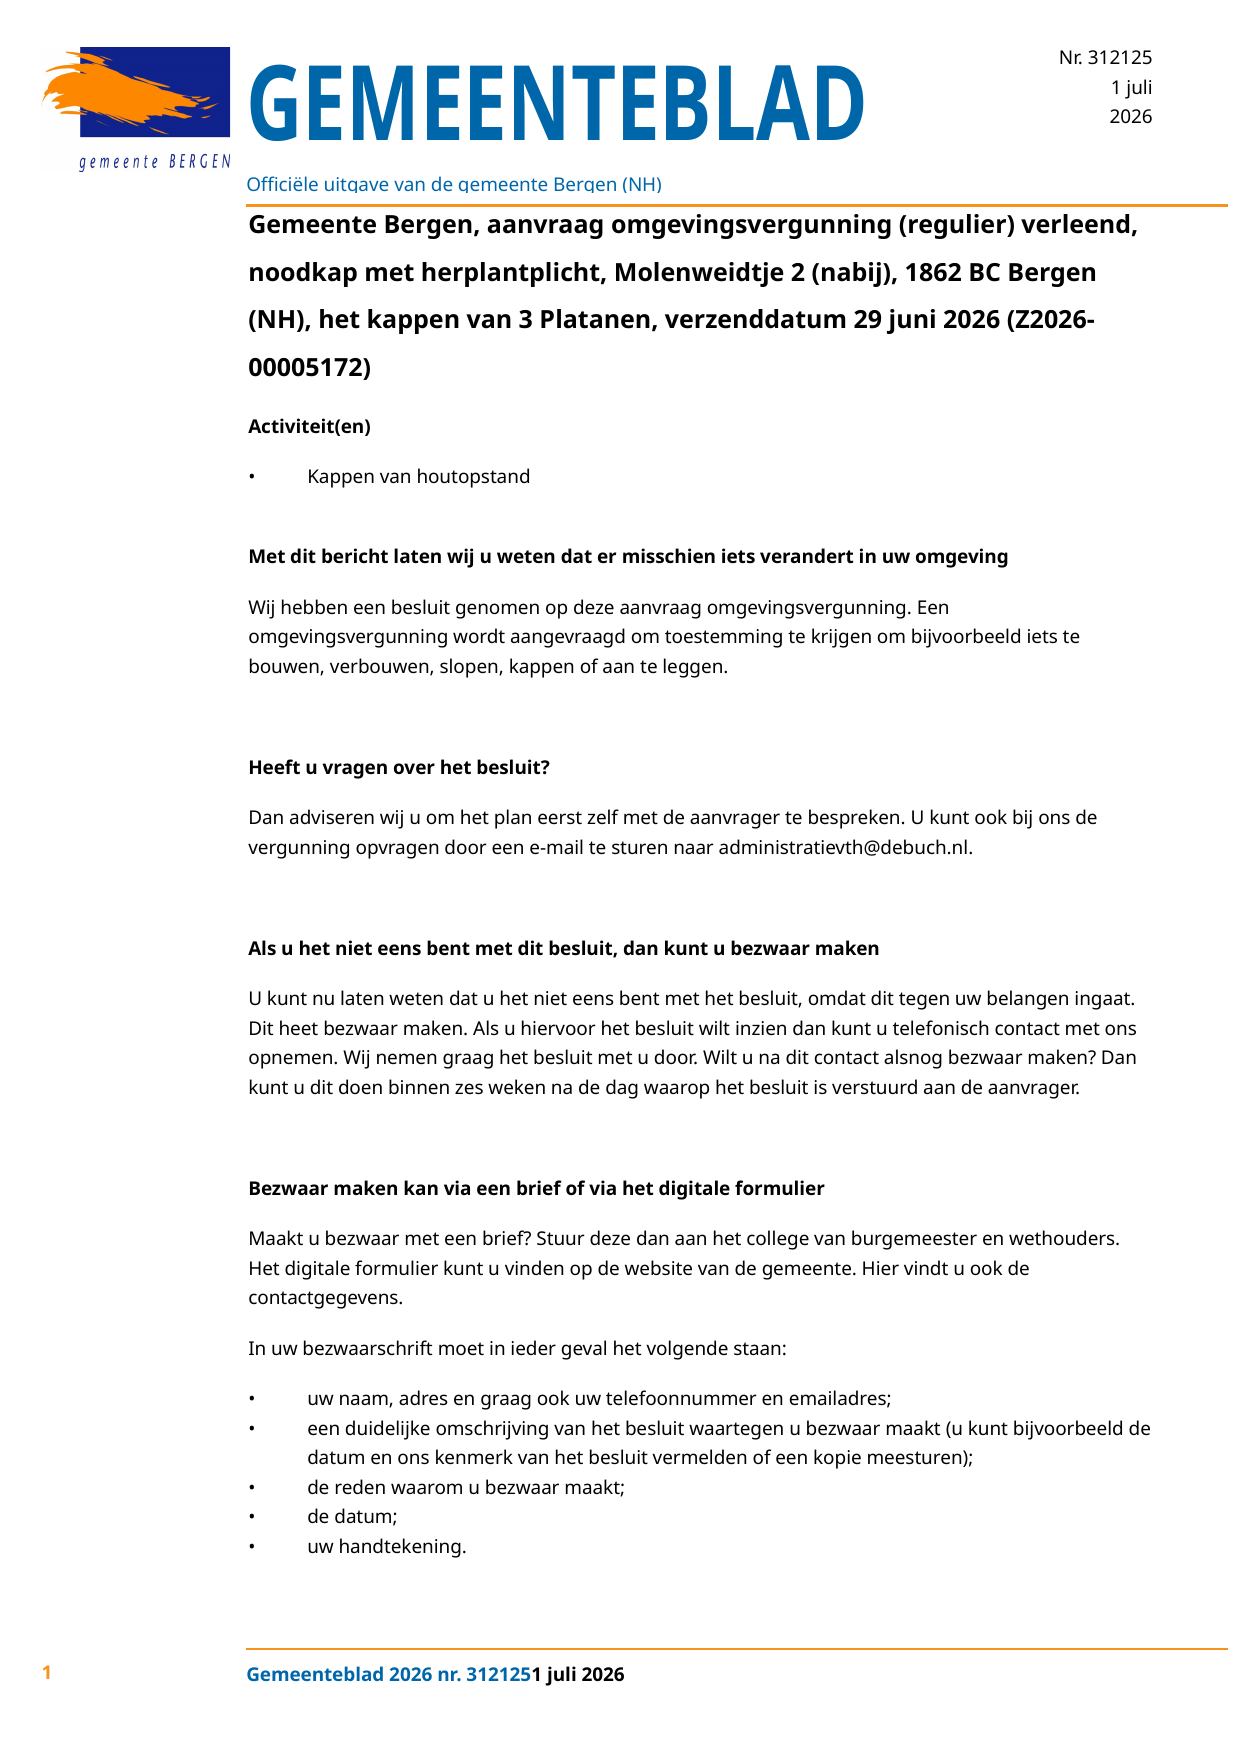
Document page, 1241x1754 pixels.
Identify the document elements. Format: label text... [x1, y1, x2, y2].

text Gemeente Bergen, aanvraag omgevingsvergunning (regulier) verleend, noodkap met herplantplicht, Molenweidtje 2 (nabij), 1862 BC Bergen (NH), het kappen van 3 Platanen, verzenddatum 29 juni 2026 (Z2026-00005172) [248, 207, 1152, 384]
list een duidelijke omschrijving van het besluit waartegen u bezwaar maakt (u kunt bijvoorbeeld de datum en ons kenmerk van het besluit vermelden of een kopie meesturen); [248, 1415, 1152, 1470]
text Bezwaar maken kan via een brief of via het digitale formulier [248, 1175, 1152, 1201]
text Met dit bericht laten wij u weten dat er misschien iets verandert in uw omgeving [248, 543, 1152, 569]
text Activiteit(en) [248, 413, 1152, 439]
list uw handtekening. [248, 1533, 1152, 1559]
text Als u het niet eens bent met dit besluit, dan kunt u bezwaar maken [248, 935, 1152, 961]
picture [41, 47, 231, 172]
list de datum; [248, 1503, 1152, 1529]
text Heeft u vragen over het besluit? [248, 754, 1152, 780]
list Kappen van houtopstand [248, 463, 1152, 489]
text Dan adviseren wij u om het plan eerst zelf met de aanvrager te bespreken. U kunt ook bij ons de vergunning opvragen door een e-mail te sturen naar administratievth@debuch.nl. [248, 804, 1152, 860]
list de reden waarom u bezwaar maakt; [248, 1474, 1152, 1500]
text Maakt u bezwaar met een brief? Stuur deze dan aan het college van burgemeester en wethouders. Het digitale formulier kunt u vinden op de website van de gemeente. Hier vindt u ook de contactgegevens. [248, 1225, 1152, 1310]
text U kunt nu laten weten dat u het niet eens bent met het besluit, omdat dit tegen uw belangen ingaat. Dit heet bezwaar maken. Als u hiervoor het besluit wilt inzien dan kunt u telefonisch contact met ons opnemen. Wij nemen graag het besluit met u door. Wilt u na dit contact alsnog bezwaar maken? Dan kunt u dit doen binnen zes weken na de dag waarop het besluit is verstuurd aan de aanvrager. [248, 985, 1152, 1100]
text Wij hebben een besluit genomen op deze aanvraag omgevingsvergunning. Een omgevingsvergunning wordt aangevraagd om toestemming te krijgen om bijvoorbeeld iets te bouwen, verbouwen, slopen, kappen of aan te leggen. [248, 594, 1152, 679]
list uw naam, adres en graag ook uw telefoonnummer en emailadres; [248, 1385, 1152, 1411]
text In uw bezwaarschrift moet in ieder geval het volgende staan: [248, 1335, 1152, 1361]
